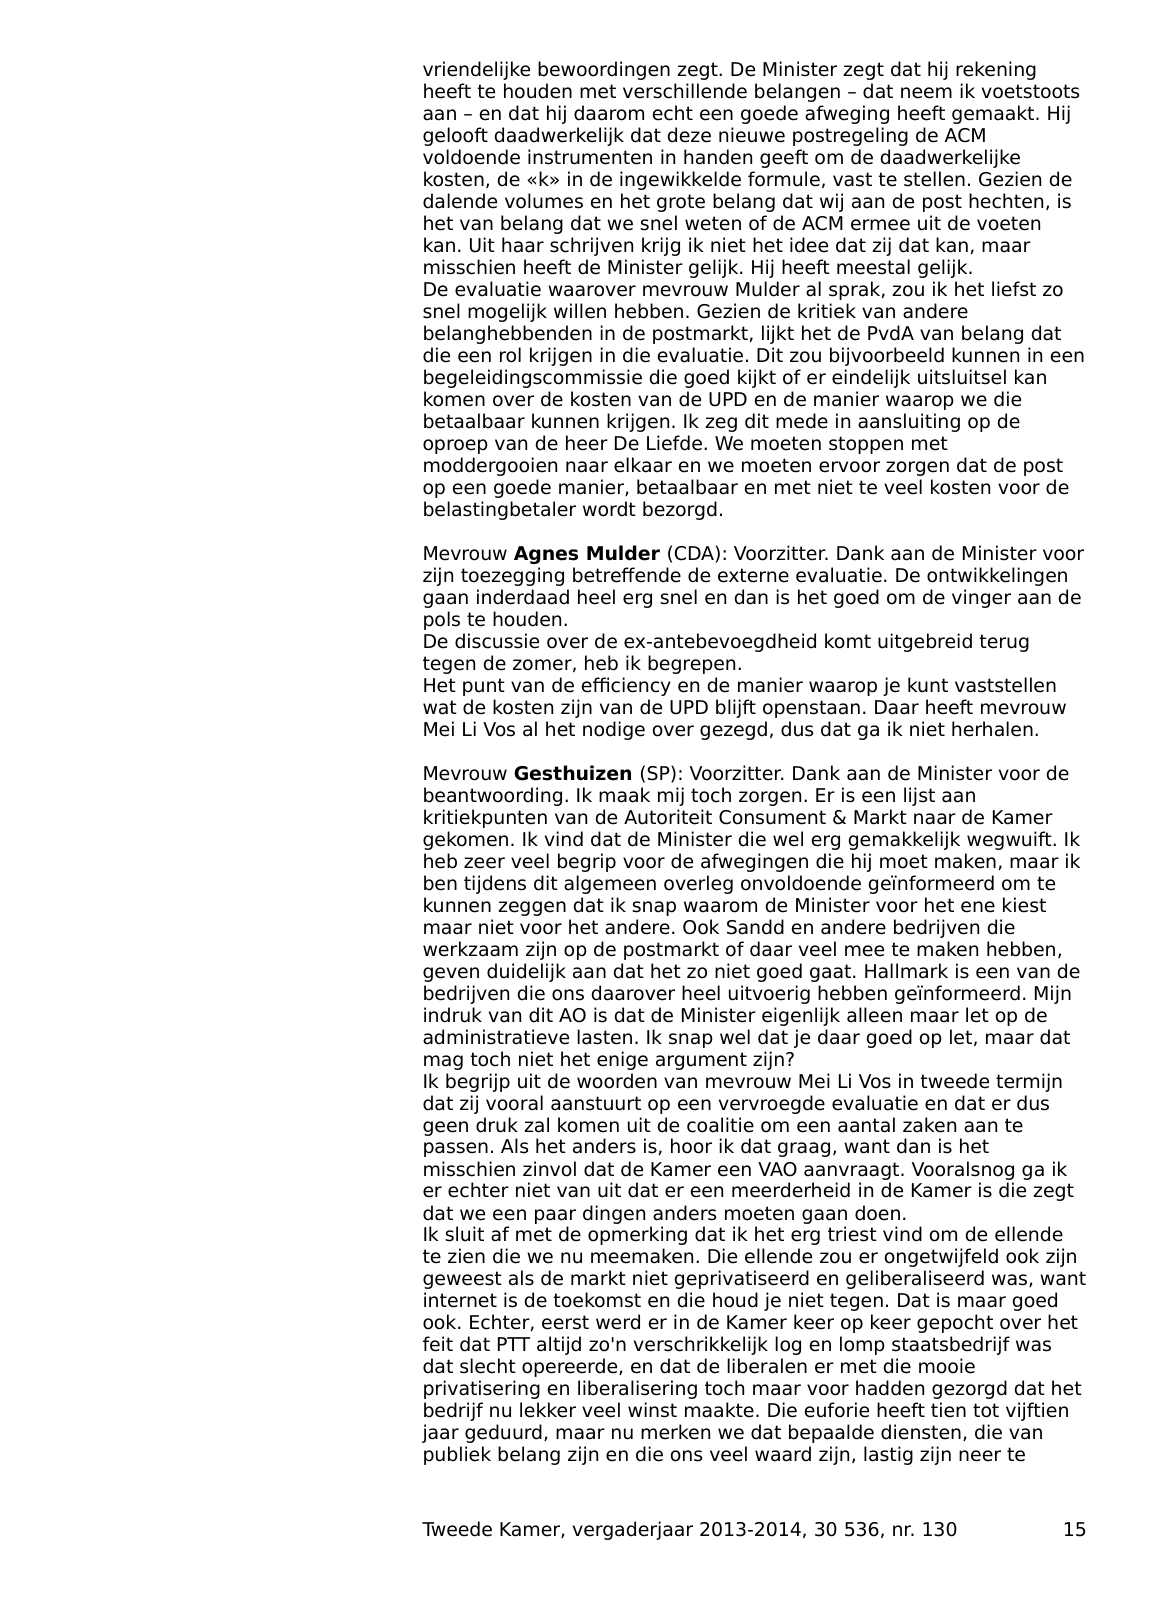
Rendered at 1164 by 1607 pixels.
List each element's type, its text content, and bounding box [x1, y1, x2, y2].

text De discussie over de ex-antebevoegdheid komt uitgebreid terug tegen de zomer, heb ik begrepen. [422, 631, 1087, 675]
text Ik begrijp uit de woorden van mevrouw Mei Li Vos in tweede termijn dat zij vooral aanstuurt op een vervroegde evaluatie en dat er dus geen druk zal komen uit de coalitie om een aantal zaken aan te passen. Als het anders is, hoor ik dat graag, want dan is het misschien zinvol dat de Kamer een VAO aanvraagt. Vooralsnog ga ik er echter niet van uit dat er een meerderheid in de Kamer is die zegt dat we een paar dingen anders moeten gaan doen. [422, 1071, 1087, 1224]
text Mevrouw Agnes Mulder (CDA): Voorzitter. Dank aan de Minister voor zijn toezegging betreffende de externe evaluatie. De ontwikkelingen gaan inderdaad heel erg snel en dan is het goed om de vinger aan de pols te houden. [422, 543, 1087, 631]
text De evaluatie waarover mevrouw Mulder al sprak, zou ik het liefst zo snel mogelijk willen hebben. Gezien de kritiek van andere belanghebbenden in de postmarkt, lijkt het de PvdA van belang dat die een rol krijgen in die evaluatie. Dit zou bijvoorbeeld kunnen in een begeleidingscommissie die goed kijkt of er eindelijk uitsluitsel kan komen over de kosten van de UPD en de manier waarop we die betaalbaar kunnen krijgen. Ik zeg dit mede in aansluiting op de oproep van de heer De Liefde. We moeten stoppen met moddergooien naar elkaar en we moeten ervoor zorgen dat de post op een goede manier, betaalbaar en met niet te veel kosten voor de belastingbetaler wordt bezorgd. [422, 279, 1087, 521]
text vriendelijke bewoordingen zegt. De Minister zegt dat hij rekening heeft te houden met verschillende belangen – dat neem ik voetstoots aan – en dat hij daarom echt een goede afweging heeft gemaakt. Hij gelooft daadwerkelijk dat deze nieuwe postregeling de ACM voldoende instrumenten in handen geeft om de daadwerkelijke kosten, de «k» in de ingewikkelde formule, vast te stellen. Gezien de dalende volumes en het grote belang dat wij aan de post hechten, is het van belang dat we snel weten of de ACM ermee uit de voeten kan. Uit haar schrijven krijg ik niet het idee dat zij dat kan, maar misschien heeft de Minister gelijk. Hij heeft meestal gelijk. [422, 59, 1087, 279]
text Het punt van de efficiency en de manier waarop je kunt vaststellen wat de kosten zijn van de UPD blijft openstaan. Daar heeft mevrouw Mei Li Vos al het nodige over gezegd, dus dat ga ik niet herhalen. [422, 675, 1087, 741]
text Mevrouw Gesthuizen (SP): Voorzitter. Dank aan de Minister voor de beantwoording. Ik maak mij toch zorgen. Er is een lijst aan kritiekpunten van de Autoriteit Consument & Markt naar de Kamer gekomen. Ik vind dat de Minister die wel erg gemakkelijk wegwuift. Ik heb zeer veel begrip voor de afwegingen die hij moet maken, maar ik ben tijdens dit algemeen overleg onvoldoende geïnformeerd om te kunnen zeggen dat ik snap waarom de Minister voor het ene kiest maar niet voor het andere. Ook Sandd en andere bedrijven die werkzaam zijn op de postmarkt of daar veel mee te maken hebben, geven duidelijk aan dat het zo niet goed gaat. Hallmark is een van de bedrijven die ons daarover heel uitvoerig hebben geïnformeerd. Mijn indruk van dit AO is dat de Minister eigenlijk alleen maar let op de administratieve lasten. Ik snap wel dat je daar goed op let, maar dat mag toch niet het enige argument zijn? [422, 763, 1087, 1071]
text Ik sluit af met de opmerking dat ik het erg triest vind om de ellende te zien die we nu meemaken. Die ellende zou er ongetwijfeld ook zijn geweest als de markt niet geprivatiseerd en geliberaliseerd was, want internet is de toekomst en die houd je niet tegen. Dat is maar goed ook. Echter, eerst werd er in de Kamer keer op keer gepocht over het feit dat PTT altijd zo'n verschrikkelijk log en lomp staatsbedrijf was dat slecht opereerde, en dat de liberalen er met die mooie privatisering en liberalisering toch maar voor hadden gezorgd dat het bedrijf nu lekker veel winst maakte. Die euforie heeft tien tot vijftien jaar geduurd, maar nu merken we dat bepaalde diensten, die van publiek belang zijn en die ons veel waard zijn, lastig zijn neer te [422, 1224, 1087, 1466]
